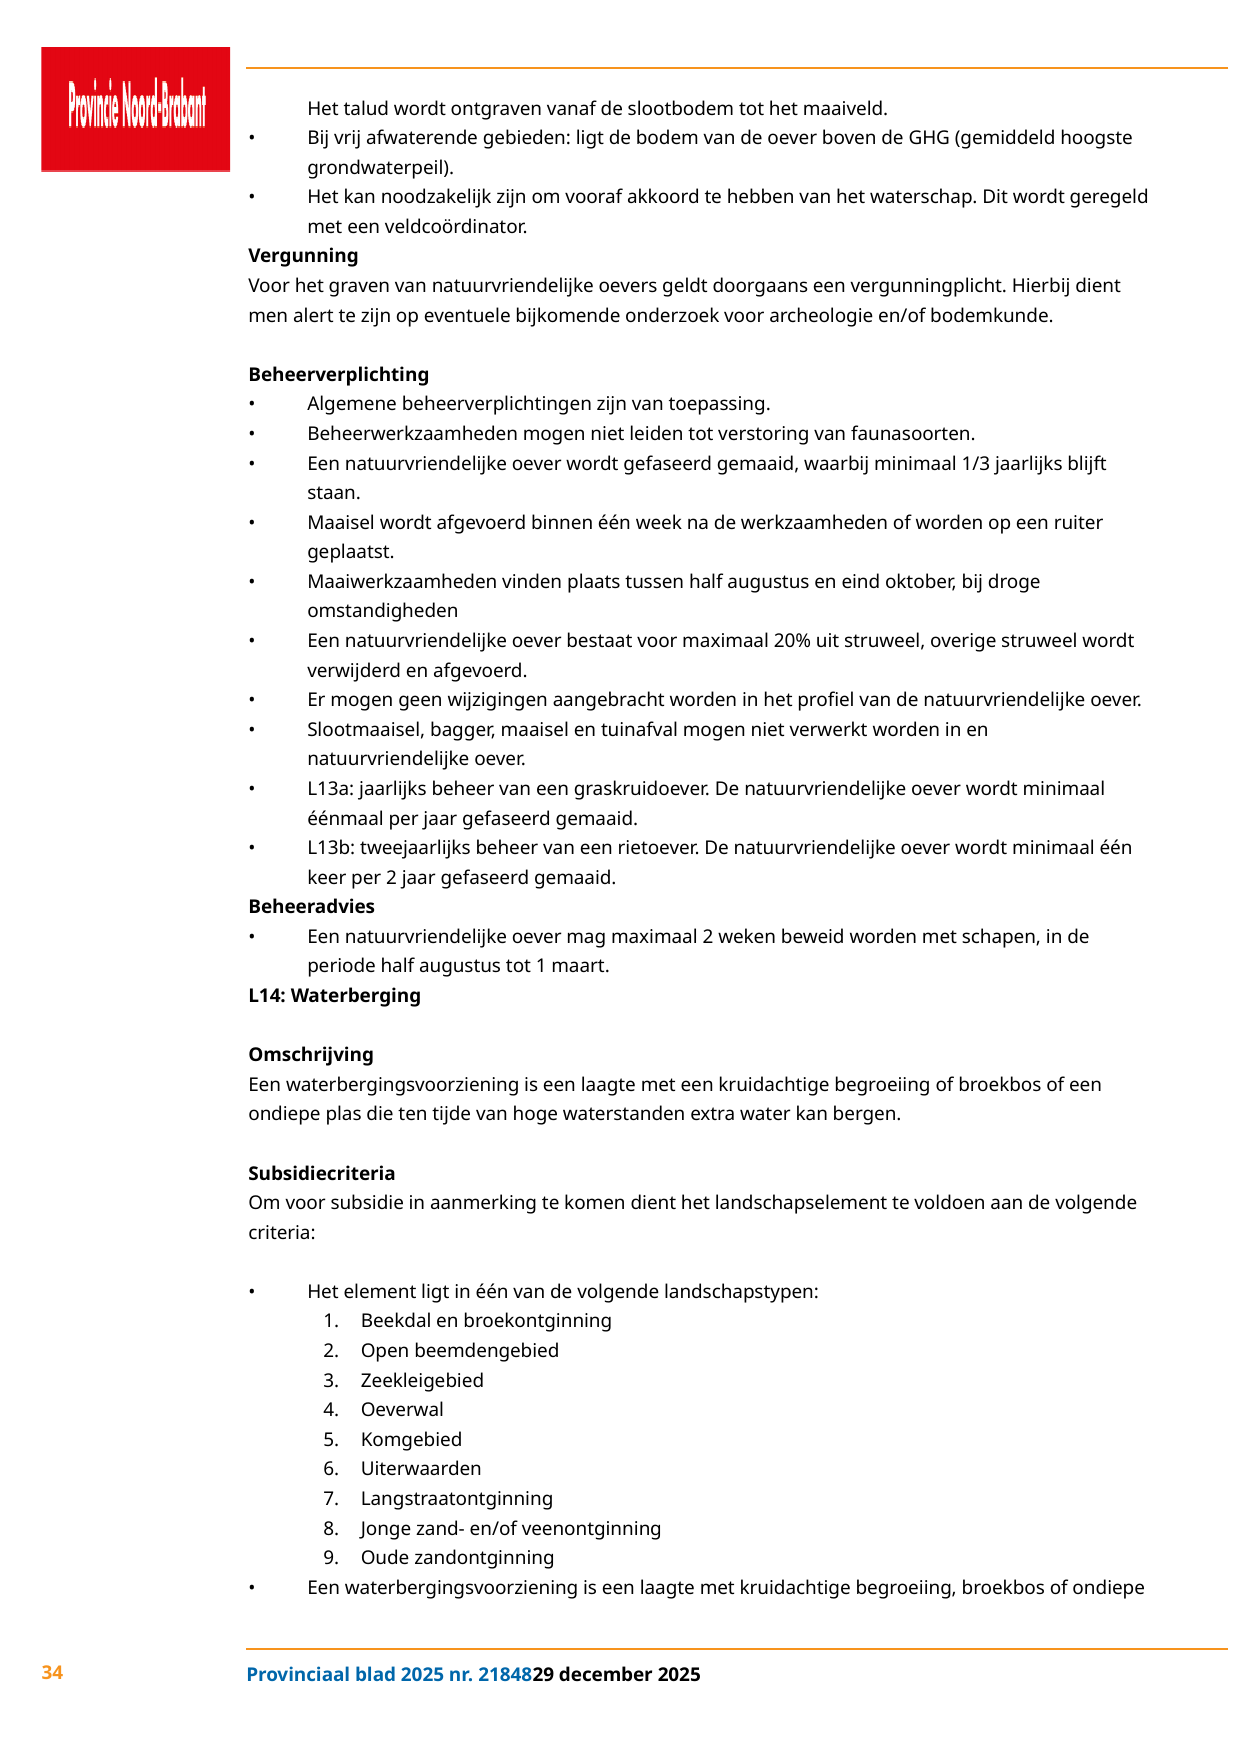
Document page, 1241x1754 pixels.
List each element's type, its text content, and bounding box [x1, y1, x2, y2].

text Vergunning [248, 243, 1152, 268]
list L13a: jaarlijks beheer van een graskruidoever. De natuurvriendelijke oever wordt minimaal éénmaal per jaar gefaseerd gemaaid. [248, 775, 1152, 831]
list Een natuurvriendelijke oever mag maximaal 2 weken beweid worden met schapen, in de periode half augustus tot 1 maart. [248, 923, 1152, 978]
list Er mogen geen wijzigingen aangebracht worden in het profiel van de natuurvriendelijke oever. [248, 686, 1152, 712]
list Bij vrij afwaterende gebieden: ligt de bodem van de oever boven de GHG (gemiddeld hoogste grondwaterpeil). [248, 124, 1152, 180]
text Subsidiecriteria [248, 1160, 1152, 1186]
list Beekdal en broekontginning [323, 1308, 1152, 1333]
list Langstraatontginning [323, 1485, 1152, 1511]
text L14: Waterberging [248, 982, 1152, 1008]
list Zeekleigebied [323, 1367, 1152, 1393]
list Open beemdengebied [323, 1337, 1152, 1363]
list Het talud wordt ontgraven vanaf de slootbodem tot het maaiveld. [248, 95, 1152, 121]
list Het element ligt in één van de volgende landschapstypen: [248, 1278, 1152, 1304]
list Een waterbergingsvoorziening is een laagte met kruidachtige begroeiing, broekbos of ondiepe [248, 1574, 1152, 1600]
text Voor het graven van natuurvriendelijke oevers geldt doorgaans een vergunningplicht. Hierbij dient men alert te zijn op eventuele bijkomende onderzoek voor archeologie en/of bodemkunde. [248, 272, 1152, 328]
text Om voor subsidie in aanmerking te komen dient het landschapselement te voldoen aan de volgende criteria: [248, 1189, 1152, 1245]
list Een natuurvriendelijke oever wordt gefaseerd gemaaid, waarbij minimaal 1/3 jaarlijks blijft staan. [248, 450, 1152, 505]
list Een natuurvriendelijke oever bestaat voor maximaal 20% uit struweel, overige struweel wordt verwijderd en afgevoerd. [248, 627, 1152, 683]
list Slootmaaisel, bagger, maaisel en tuinafval mogen niet verwerkt worden in en natuurvriendelijke oever. [248, 716, 1152, 771]
list Beheerwerkzaamheden mogen niet leiden tot verstoring van faunasoorten. [248, 420, 1152, 446]
text Een waterbergingsvoorziening is een laagte met een kruidachtige begroeiing of broekbos of een ondiepe plas die ten tijde van hoge waterstanden extra water kan bergen. [248, 1071, 1152, 1126]
list Het kan noodzakelijk zijn om vooraf akkoord te hebben van het waterschap. Dit wordt geregeld met een veldcoördinator. [248, 183, 1152, 239]
list Jonge zand- en/of veenontginning [323, 1515, 1152, 1541]
list Komgebied [323, 1426, 1152, 1452]
list Oude zandontginning [323, 1544, 1152, 1570]
text Beheerverplichting [248, 361, 1152, 387]
list Algemene beheerverplichtingen zijn van toepassing. [248, 391, 1152, 416]
picture [41, 47, 231, 172]
list Maaiwerkzaamheden vinden plaats tussen half augustus en eind oktober, bij droge omstandigheden [248, 568, 1152, 623]
text Omschrijving [248, 1041, 1152, 1067]
list Uiterwaarden [323, 1456, 1152, 1481]
list Oeverwal [323, 1396, 1152, 1422]
list L13b: tweejaarlijks beheer van een rietoever. De natuurvriendelijke oever wordt minimaal één keer per 2 jaar gefaseerd gemaaid. [248, 834, 1152, 890]
text Beheeradvies [248, 893, 1152, 919]
list Maaisel wordt afgevoerd binnen één week na de werkzaamheden of worden op een ruiter geplaatst. [248, 509, 1152, 564]
